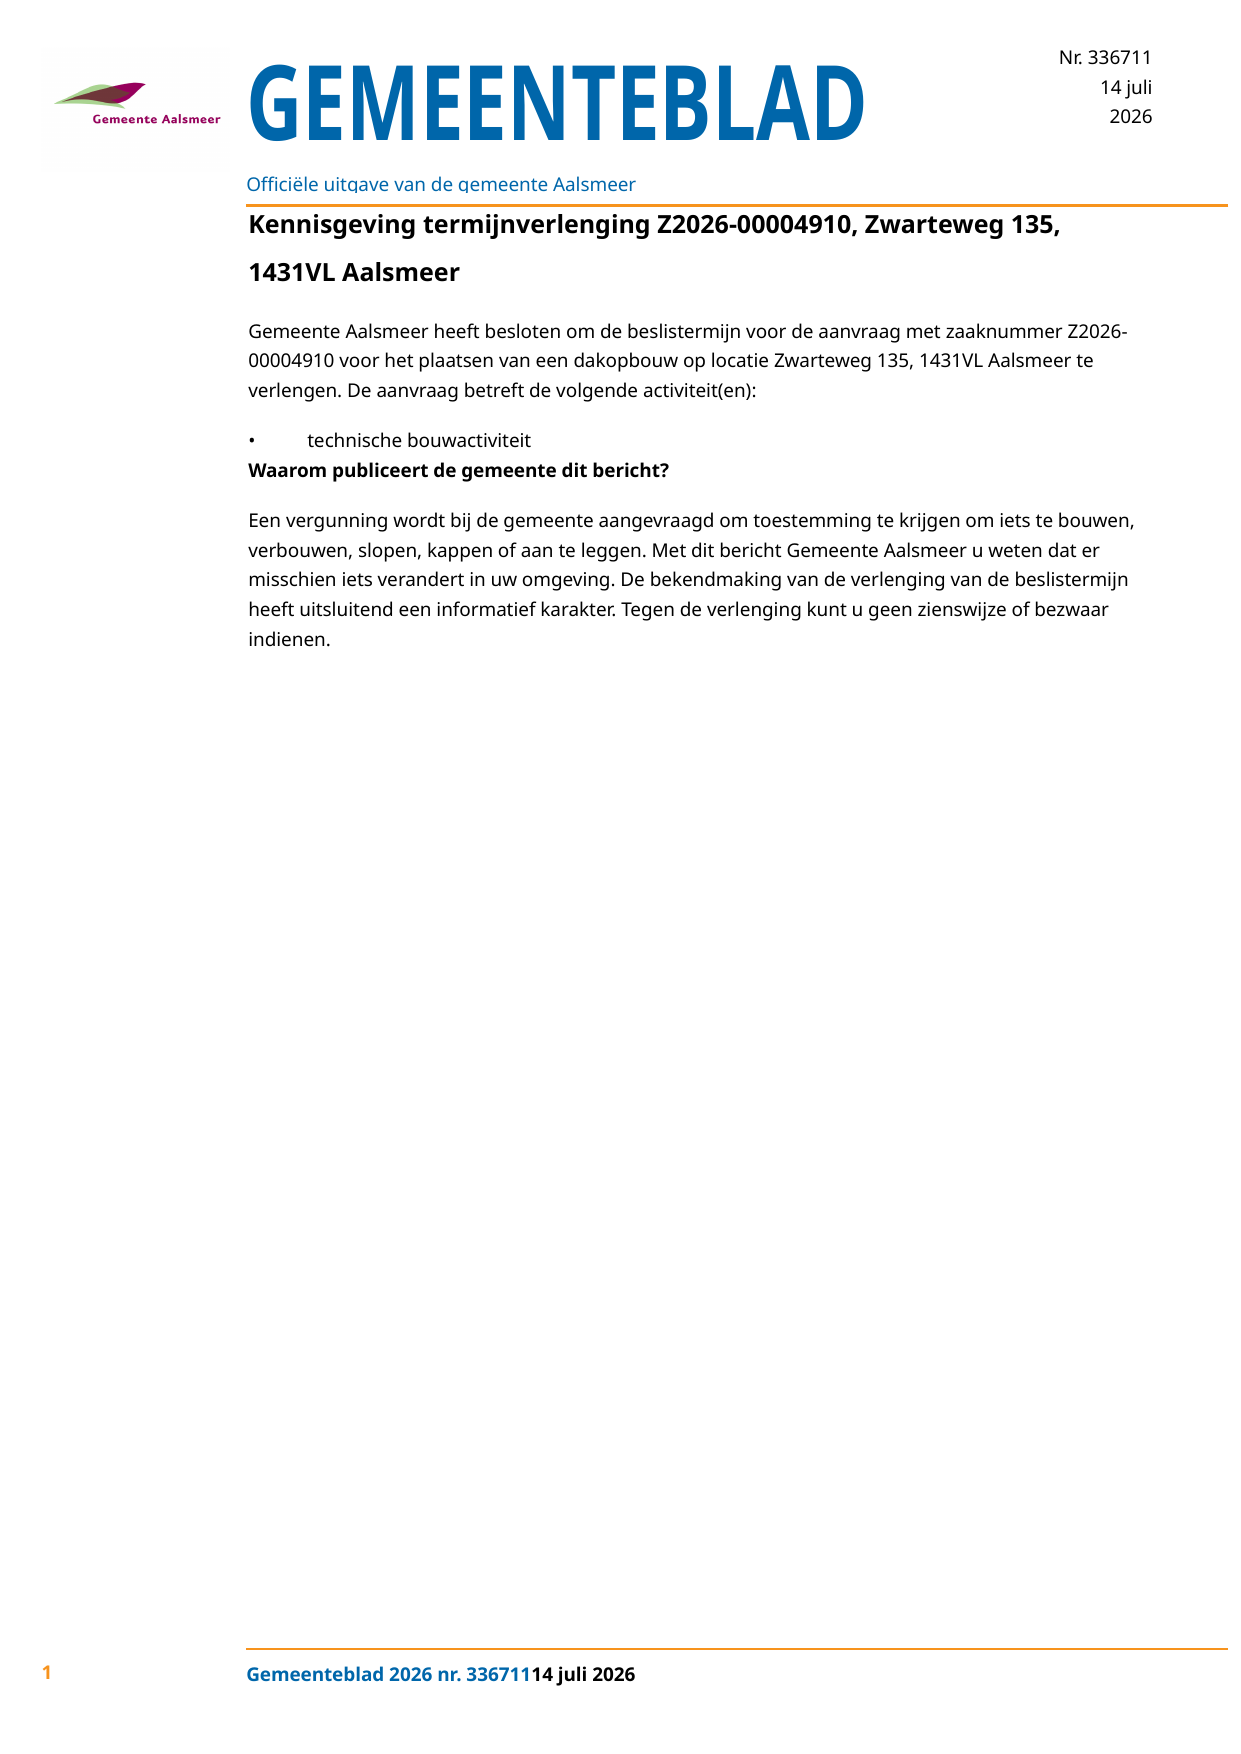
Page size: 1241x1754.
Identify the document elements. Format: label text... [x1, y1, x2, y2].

text Waarom publiceert de gemeente dit bericht? [248, 457, 1152, 483]
text Gemeente Aalsmeer heeft besloten om de beslistermijn voor de aanvraag met zaaknummer Z2026-00004910 voor het plaatsen van een dakopbouw op locatie Zwarteweg 135, 1431VL Aalsmeer te verlengen. De aanvraag betreft de volgende activiteit(en): [248, 318, 1152, 403]
text Kennisgeving termijnverlenging Z2026-00004910, Zwarteweg 135, 1431VL Aalsmeer [248, 207, 1152, 288]
text Een vergunning wordt bij de gemeente aangevraagd om toestemming te krijgen om iets te bouwen, verbouwen, slopen, kappen of aan te leggen. Met dit bericht Gemeente Aalsmeer u weten dat er misschien iets verandert in uw omgeving. De bekendmaking van de verlenging van de beslistermijn heeft uitsluitend een informatief karakter. Tegen de verlenging kunt u geen zienswijze of bezwaar indienen. [248, 507, 1152, 652]
picture [41, 47, 231, 172]
list technische bouwactiviteit [248, 427, 1152, 453]
